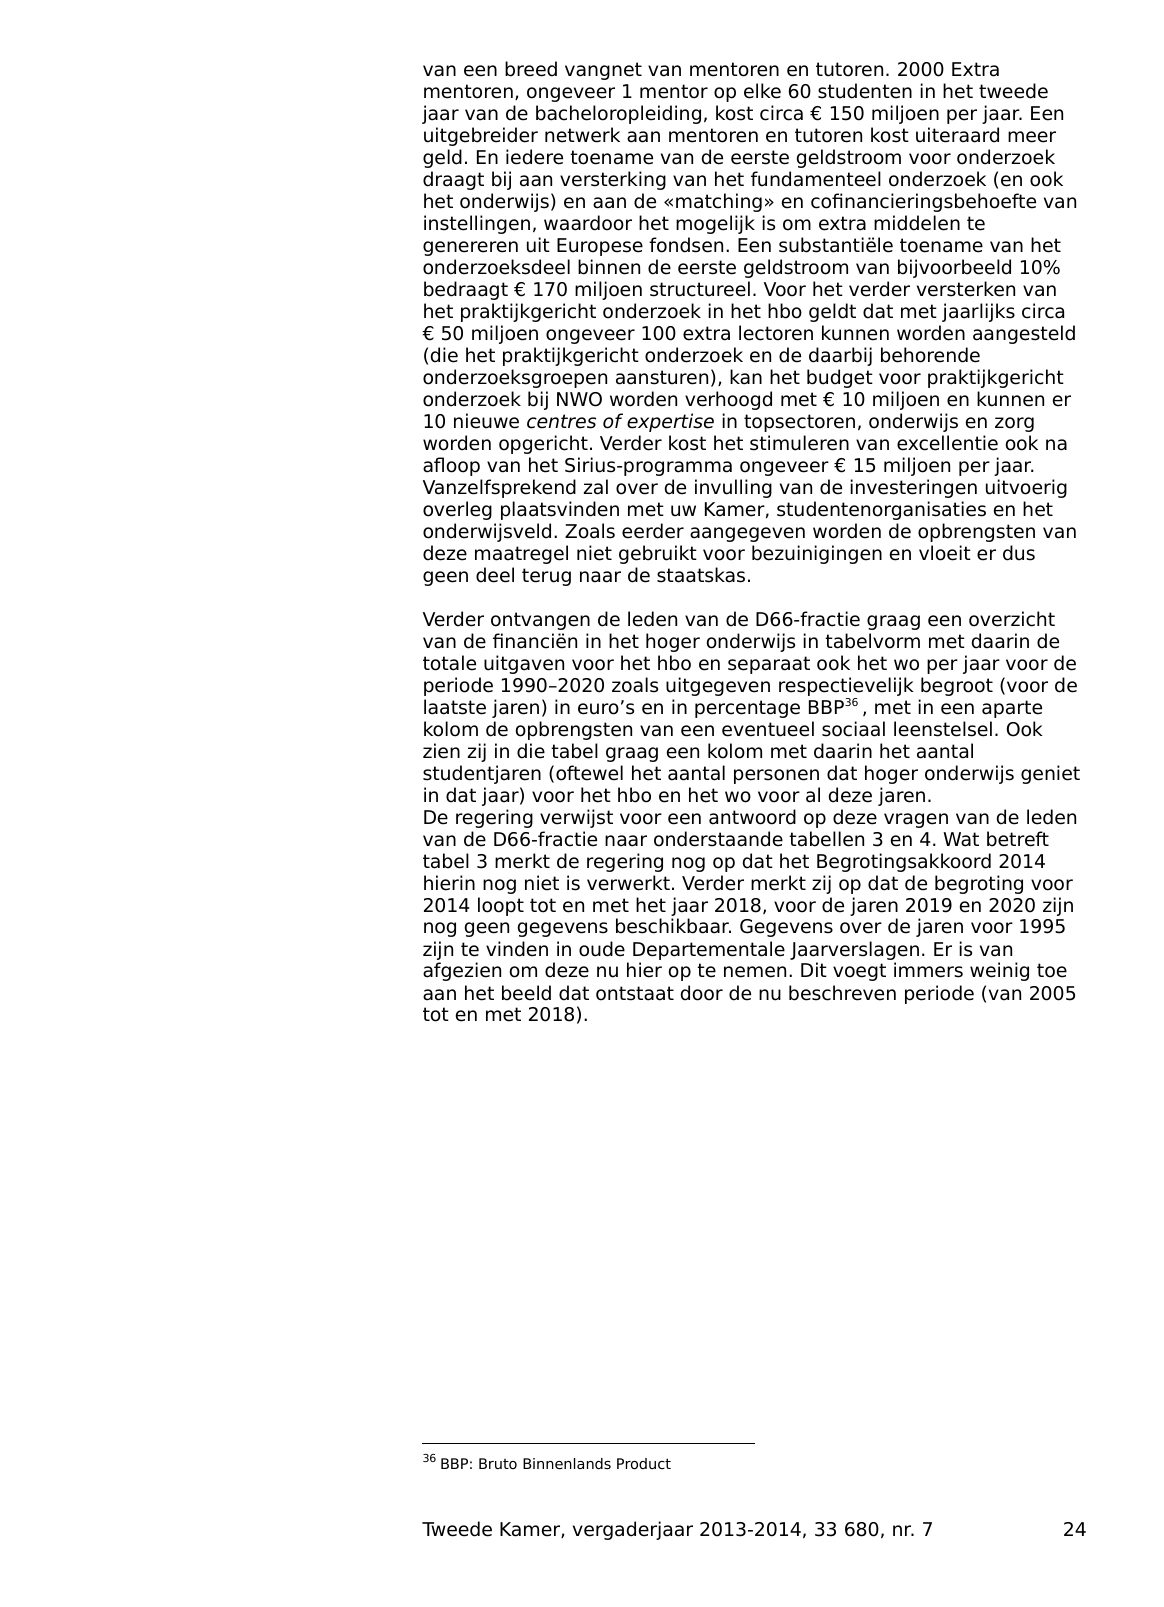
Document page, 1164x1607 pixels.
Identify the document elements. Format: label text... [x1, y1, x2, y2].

text van een breed vangnet van mentoren en tutoren. 2000 Extra mentoren, ongeveer 1 mentor op elke 60 studenten in het tweede jaar van de bacheloropleiding, kost circa € 150 miljoen per jaar. Een uitgebreider netwerk aan mentoren en tutoren kost uiteraard meer geld. En iedere toename van de eerste geldstroom voor onderzoek draagt bij aan versterking van het fundamenteel onderzoek (en ook het onderwijs) en aan de «matching» en cofinancieringsbehoefte van instellingen, waardoor het mogelijk is om extra middelen te genereren uit Europese fondsen. Een substantiële toename van het onderzoeksdeel binnen de eerste geldstroom van bijvoorbeeld 10% bedraagt € 170 miljoen structureel. Voor het verder versterken van het praktijkgericht onderzoek in het hbo geldt dat met jaarlijks circa € 50 miljoen ongeveer 100 extra lectoren kunnen worden aangesteld (die het praktijkgericht onderzoek en de daarbij behorende onderzoeksgroepen aansturen), kan het budget voor praktijkgericht onderzoek bij NWO worden verhoogd met € 10 miljoen en kunnen er 10 nieuwe centres of expertise in topsectoren, onderwijs en zorg worden opgericht. Verder kost het stimuleren van excellentie ook na afloop van het Sirius-programma ongeveer € 15 miljoen per jaar. [422, 59, 1087, 477]
text BBP: Bruto Binnenlands Product [422, 1452, 1087, 1474]
text De regering verwijst voor een antwoord op deze vragen van de leden van de D66-fractie naar onderstaande tabellen 3 en 4. Wat betreft tabel 3 merkt de regering nog op dat het Begrotingsakkoord 2014 hierin nog niet is verwerkt. Verder merkt zij op dat de begroting voor 2014 loopt tot en met het jaar 2018, voor de jaren 2019 en 2020 zijn nog geen gegevens beschikbaar. Gegevens over de jaren voor 1995 zijn te vinden in oude Departementale Jaarverslagen. Er is van afgezien om deze nu hier op te nemen. Dit voegt immers weinig toe aan het beeld dat ontstaat door de nu beschreven periode (van 2005 tot en met 2018). [422, 807, 1087, 1026]
text Vanzelfsprekend zal over de invulling van de investeringen uitvoerig overleg plaatsvinden met uw Kamer, studentenorganisaties en het onderwijsveld. Zoals eerder aangegeven worden de opbrengsten van deze maatregel niet gebruikt voor bezuinigingen en vloeit er dus geen deel terug naar de staatskas. [422, 477, 1087, 587]
text Verder ontvangen de leden van de D66-fractie graag een overzicht van de financiën in het hoger onderwijs in tabelvorm met daarin de totale uitgaven voor het hbo en separaat ook het wo per jaar voor de periode 1990–2020 zoals uitgegeven respectievelijk begroot (voor de laatste jaren) in euro’s en in percentage BBP, met in een aparte kolom de opbrengsten van een eventueel sociaal leenstelsel. Ook zien zij in die tabel graag een kolom met daarin het aantal studentjaren (oftewel het aantal personen dat hoger onderwijs geniet in dat jaar) voor het hbo en het wo voor al deze jaren. [422, 609, 1087, 807]
